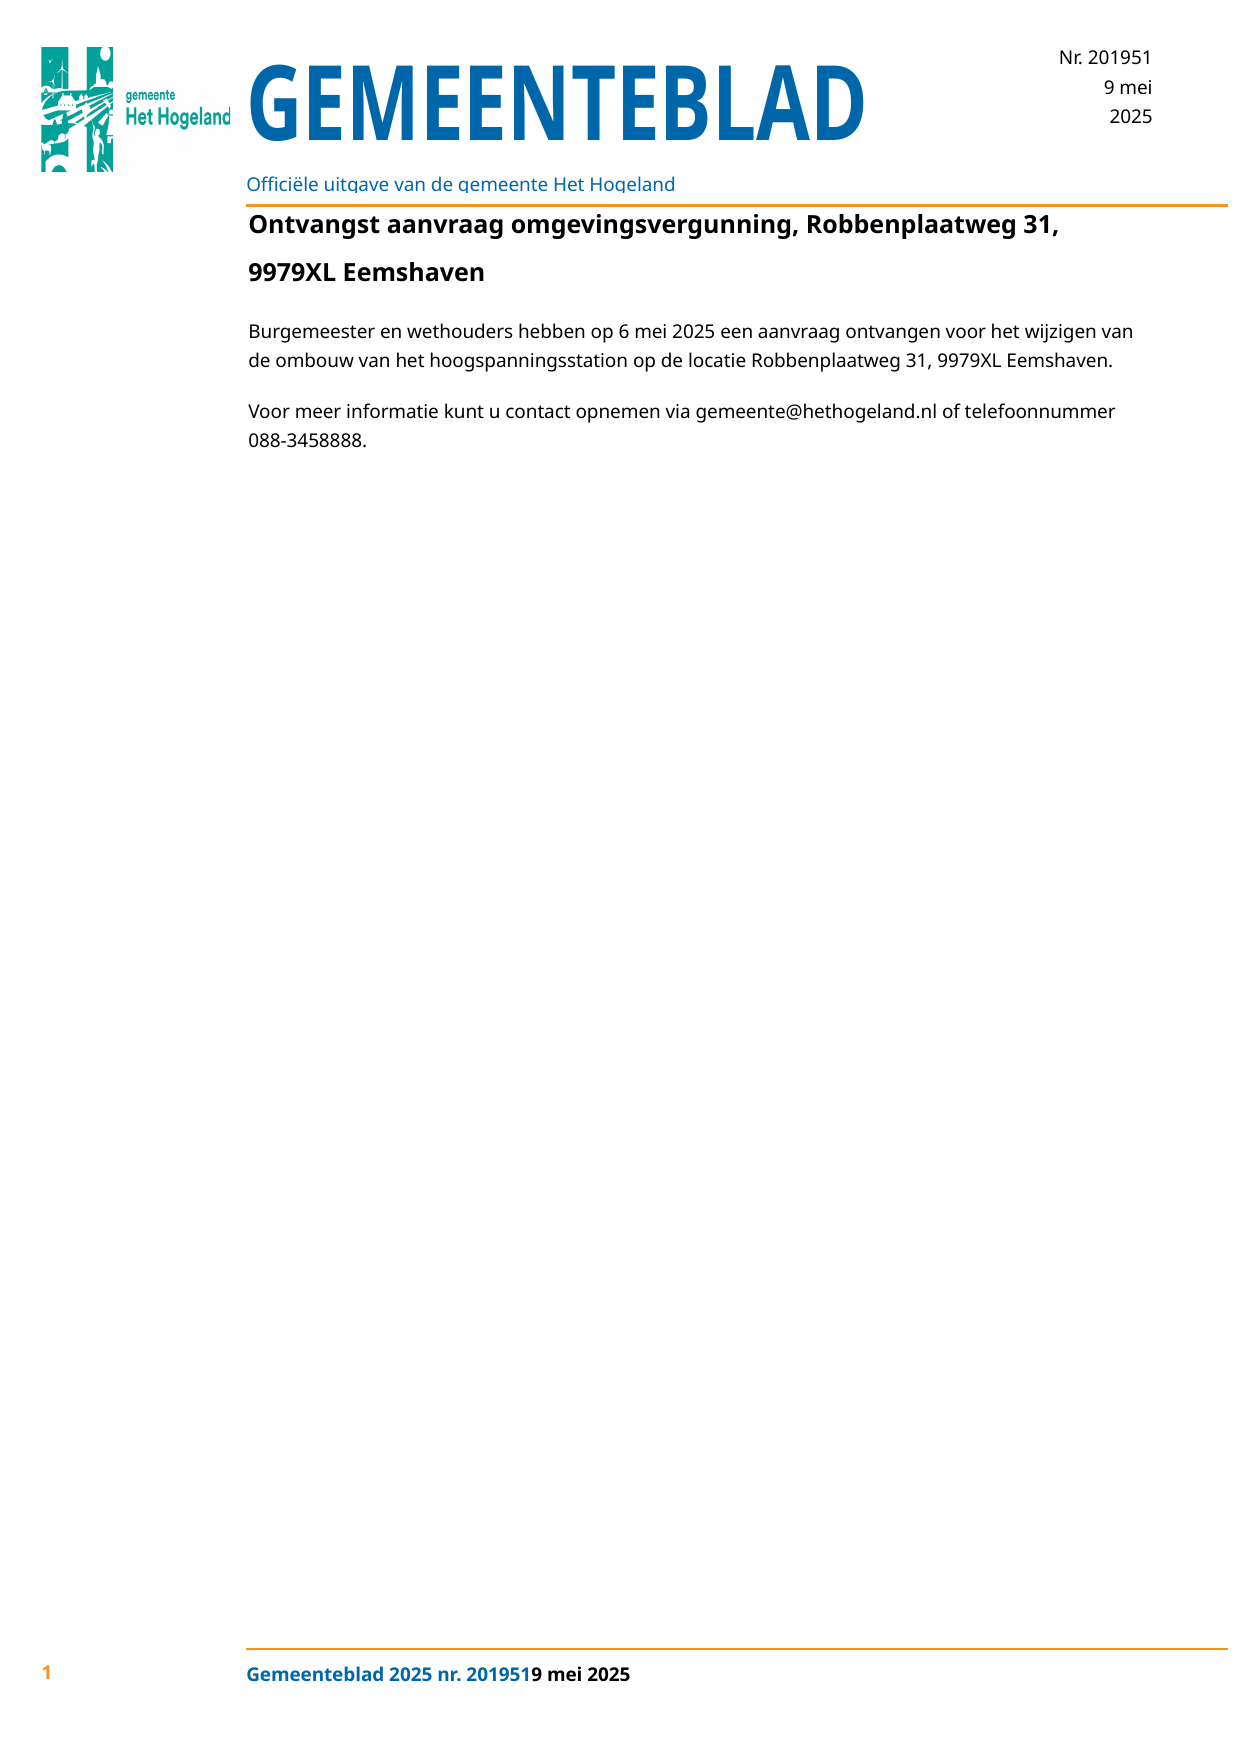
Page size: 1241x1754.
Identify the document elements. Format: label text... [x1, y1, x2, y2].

text Burgemeester en wethouders hebben op 6 mei 2025 een aanvraag ontvangen voor het wijzigen van de ombouw van het hoogspanningsstation op de locatie Robbenplaatweg 31, 9979XL Eemshaven. [248, 318, 1152, 373]
text Ontvangst aanvraag omgevingsvergunning, Robbenplaatweg 31, 9979XL Eemshaven [248, 207, 1152, 288]
picture [41, 47, 231, 172]
text Voor meer informatie kunt u contact opnemen via gemeente@hethogeland.nl of telefoonnummer 088-3458888. [248, 398, 1152, 453]
